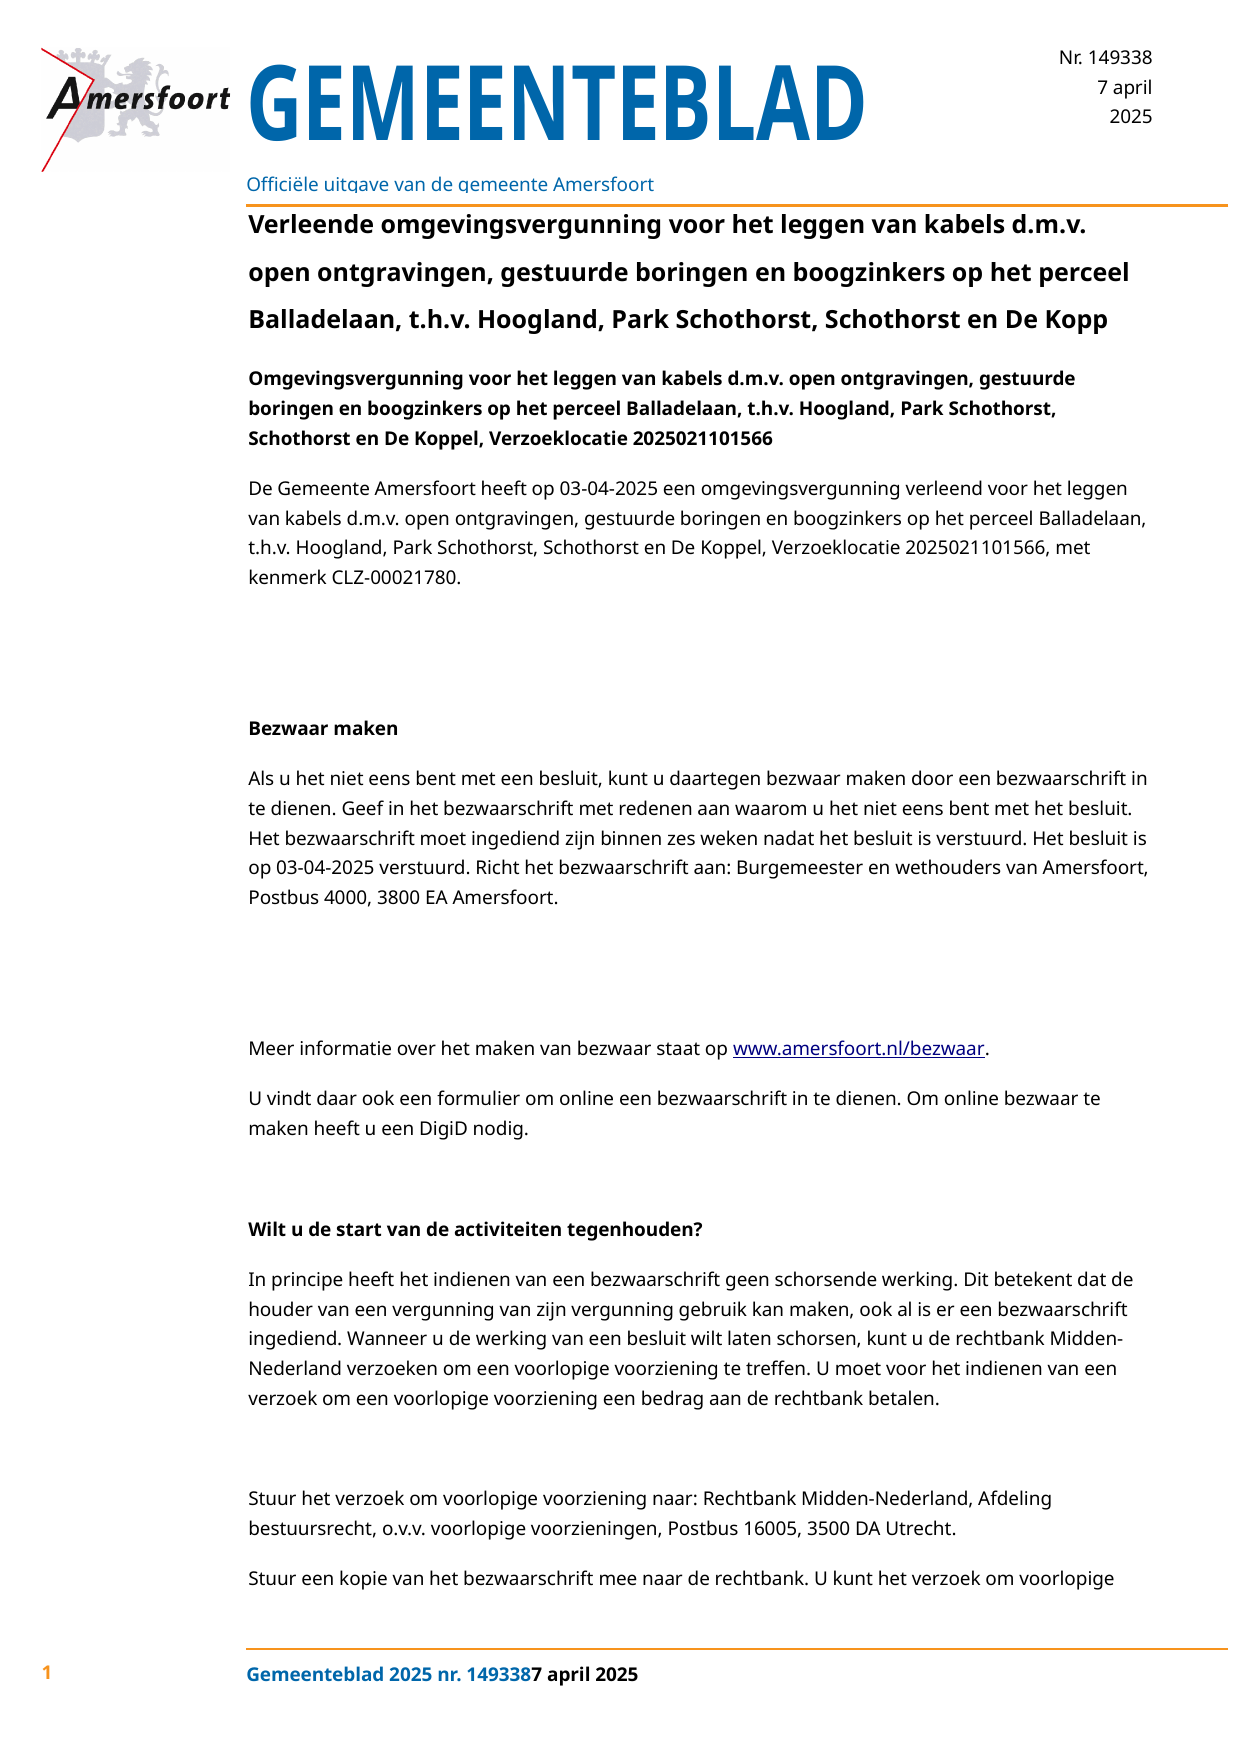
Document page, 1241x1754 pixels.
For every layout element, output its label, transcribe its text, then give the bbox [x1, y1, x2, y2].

text In principe heeft het indienen van een bezwaarschrift geen schorsende werking. Dit betekent dat de houder van een vergunning van zijn vergunning gebruik kan maken, ook al is er een bezwaarschrift ingediend. Wanneer u de werking van een besluit wilt laten schorsen, kunt u de rechtbank Midden-Nederland verzoeken om een voorlopige voorziening te treffen. U moet voor het indienen van een verzoek om een voorlopige voorziening een bedrag aan de rechtbank betalen. [248, 1266, 1152, 1410]
text Verleende omgevingsvergunning voor het leggen van kabels d.m.v. open ontgravingen, gestuurde boringen en boogzinkers op het perceel Balladelaan, t.h.v. Hoogland, Park Schothorst, Schothorst en De Kopp [248, 207, 1152, 336]
text Omgevingsvergunning voor het leggen van kabels d.m.v. open ontgravingen, gestuurde boringen en boogzinkers op het perceel Balladelaan, t.h.v. Hoogland, Park Schothorst, Schothorst en De Koppel, Verzoeklocatie 2025021101566 [248, 366, 1152, 450]
picture [41, 47, 231, 172]
text U vindt daar ook een formulier om online een bezwaarschrift in te dienen. Om online bezwaar te maken heeft u een DigiD nodig. [248, 1086, 1152, 1141]
text De Gemeente Amersfoort heeft op 03-04-2025 een omgevingsvergunning verleend voor het leggen van kabels d.m.v. open ontgravingen, gestuurde boringen en boogzinkers op het perceel Balladelaan, t.h.v. Hoogland, Park Schothorst, Schothorst en De Koppel, Verzoeklocatie 2025021101566, met kenmerk CLZ-00021780. [248, 475, 1152, 589]
text Stuur een kopie van het bezwaarschrift mee naar de rechtbank. U kunt het verzoek om voorlopige [248, 1566, 1152, 1591]
text Stuur het verzoek om voorlopige voorziening naar: Rechtbank Midden-Nederland, Afdeling bestuursrecht, o.v.v. voorlopige voorzieningen, Postbus 16005, 3500 DA Utrecht. [248, 1486, 1152, 1541]
text Wilt u de start van de activiteiten tegenhouden? [248, 1216, 1152, 1242]
text Bezwaar maken [248, 715, 1152, 741]
text Als u het niet eens bent met een besluit, kunt u daartegen bezwaar maken door een bezwaarschrift in te dienen. Geef in het bezwaarschrift met redenen aan waarom u het niet eens bent met het besluit. Het bezwaarschrift moet ingediend zijn binnen zes weken nadat het besluit is verstuurd. Het besluit is op 03-04-2025 verstuurd. Richt het bezwaarschrift aan: Burgemeester en wethouders van Amersfoort, Postbus 4000, 3800 EA Amersfoort. [248, 766, 1152, 909]
text Meer informatie over het maken van bezwaar staat op www.amersfoort.nl/bezwaar. [248, 1035, 1152, 1061]
